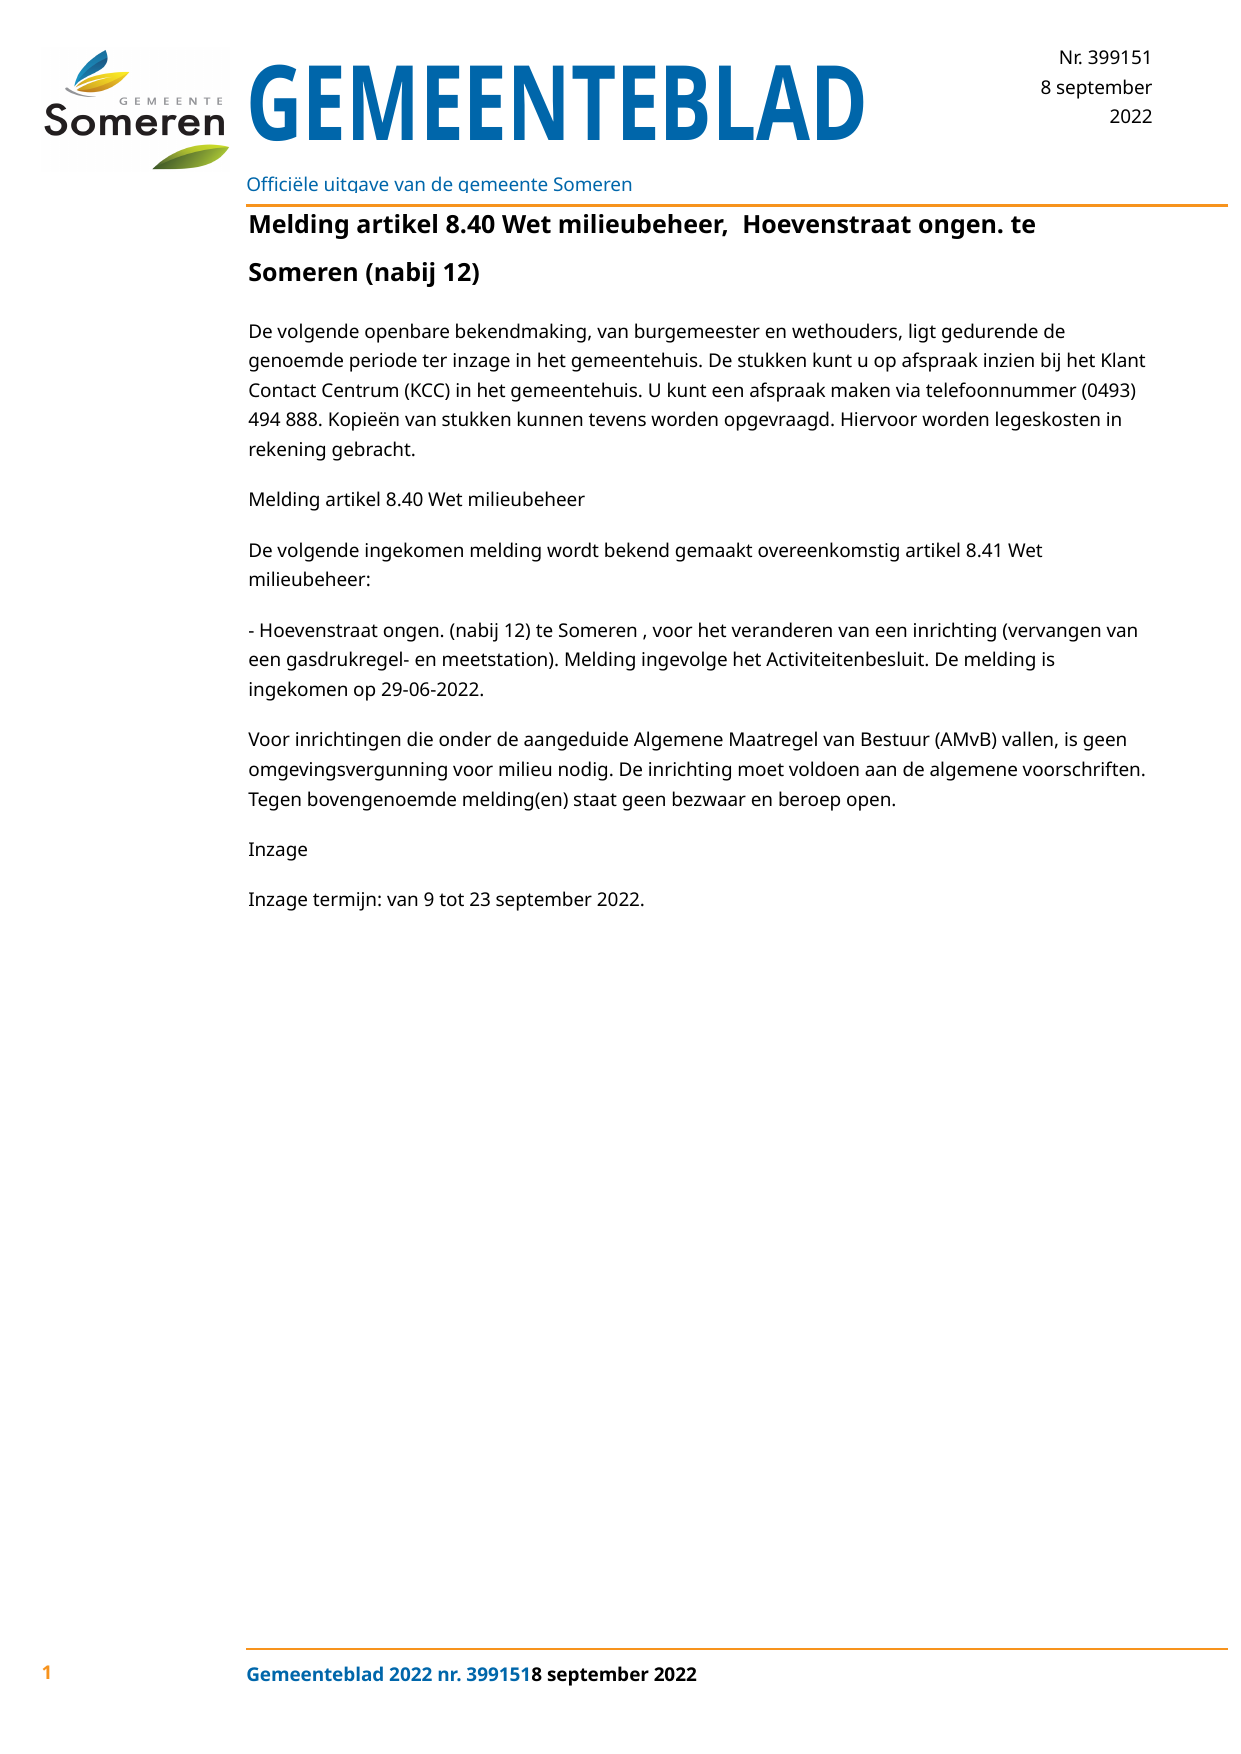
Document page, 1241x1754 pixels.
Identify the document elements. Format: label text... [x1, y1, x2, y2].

text - Hoevenstraat ongen. (nabij 12) te Someren , voor het veranderen van een inrichting (vervangen van een gasdrukregel- en meetstation). Melding ingevolge het Activiteitenbesluit. De melding is ingekomen op 29-06-2022. [248, 617, 1152, 702]
text De volgende openbare bekendmaking, van burgemeester en wethouders, ligt gedurende de genoemde periode ter inzage in het gemeentehuis. De stukken kunt u op afspraak inzien bij het Klant Contact Centrum (KCC) in het gemeentehuis. U kunt een afspraak maken via telefoonnummer (0493) 494 888. Kopieën van stukken kunnen tevens worden opgevraagd. Hiervoor worden legeskosten in rekening gebracht. [248, 318, 1152, 462]
text Inzage termijn: van 9 tot 23 september 2022. [248, 887, 1152, 912]
text Voor inrichtingen die onder de aangeduide Algemene Maatregel van Bestuur (AMvB) vallen, is geen omgevingsvergunning voor milieu nodig. De inrichting moet voldoen aan de algemene voorschriften. Tegen bovengenoemde melding(en) staat geen bezwaar en beroep open. [248, 727, 1152, 812]
text Melding artikel 8.40 Wet milieubeheer, Hoevenstraat ongen. te Someren (nabij 12) [248, 207, 1152, 288]
text Melding artikel 8.40 Wet milieubeheer [248, 487, 1152, 512]
text De volgende ingekomen melding wordt bekend gemaakt overeenkomstig artikel 8.41 Wet milieubeheer: [248, 537, 1152, 592]
picture [41, 47, 231, 172]
text Inzage [248, 836, 1152, 862]
